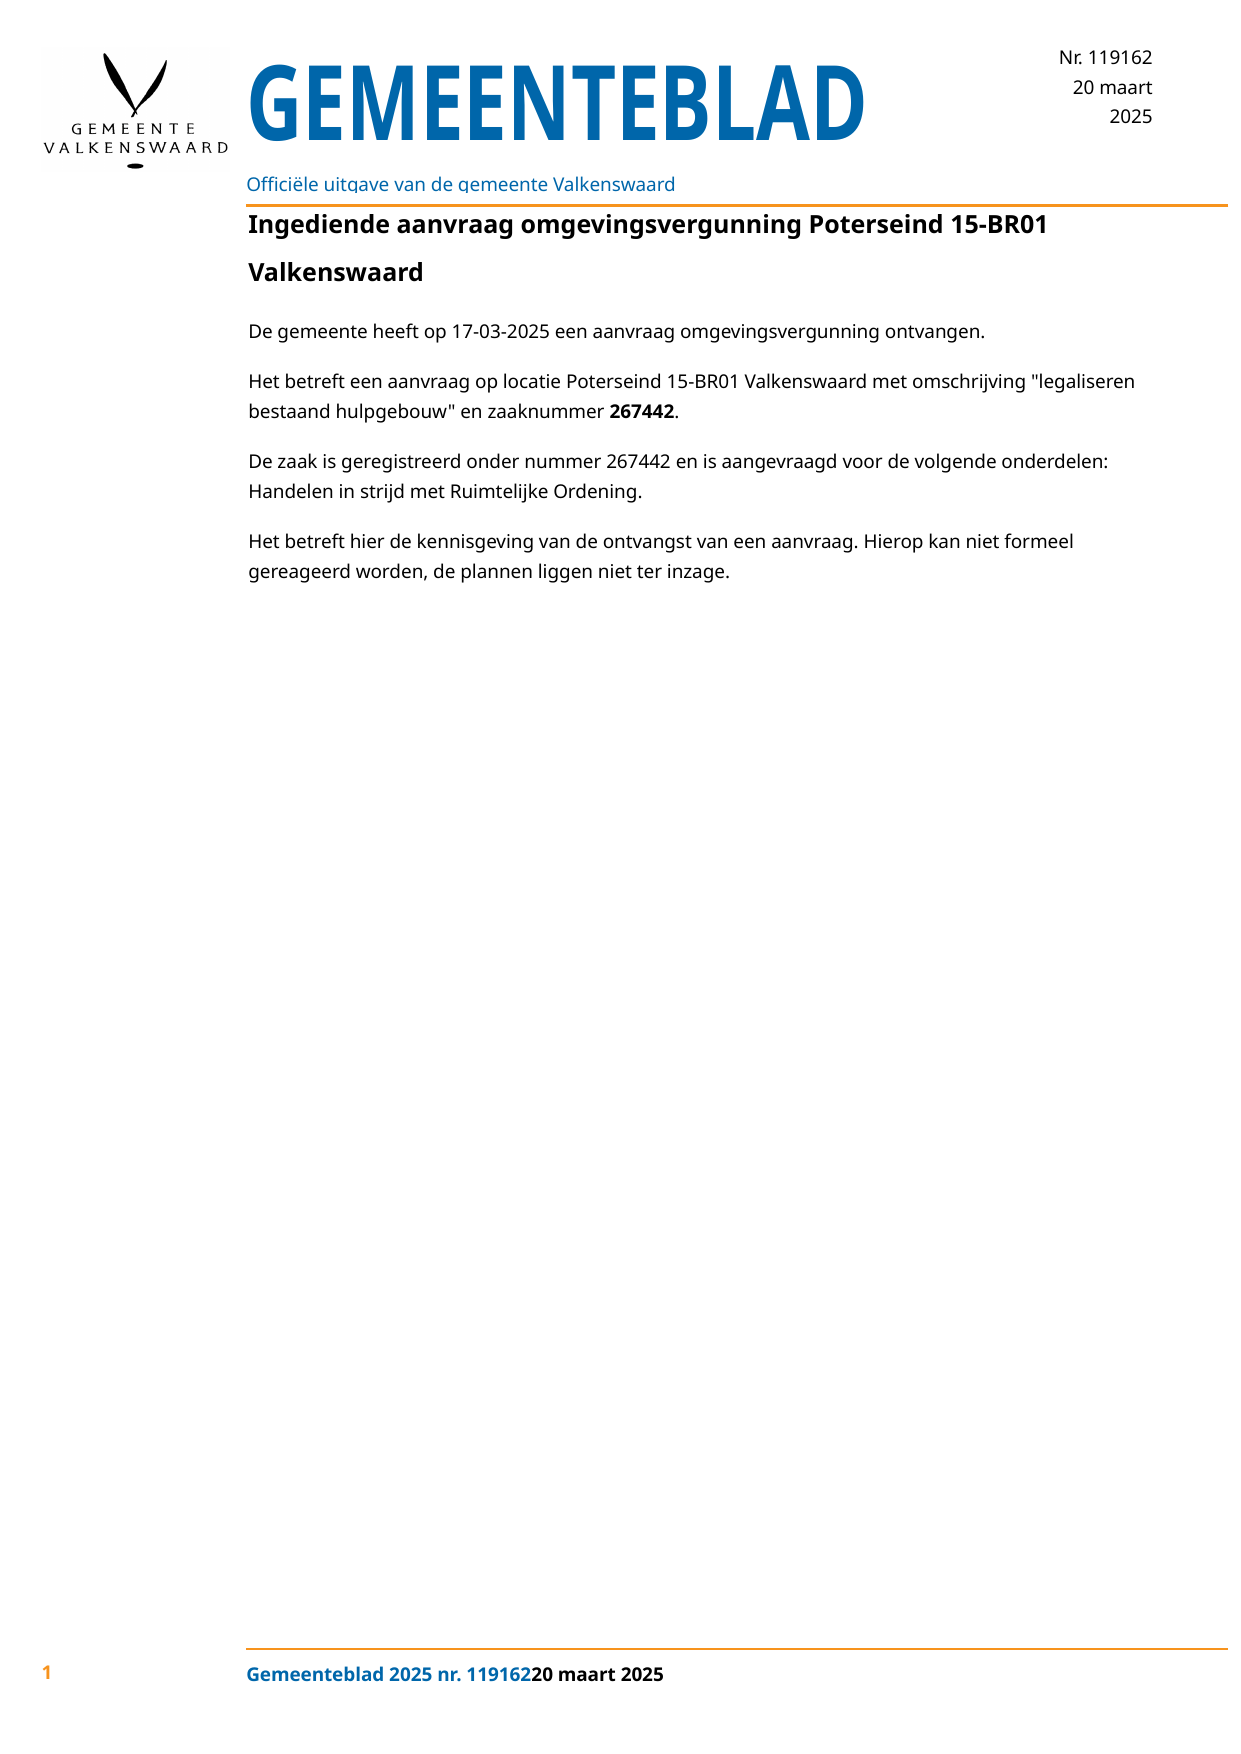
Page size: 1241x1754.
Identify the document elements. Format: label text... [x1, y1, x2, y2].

text Ingediende aanvraag omgevingsvergunning Poterseind 15-BR01 Valkenswaard [248, 207, 1152, 288]
text De gemeente heeft op 17-03-2025 een aanvraag omgevingsvergunning ontvangen. [248, 318, 1152, 344]
text Het betreft hier de kennisgeving van de ontvangst van een aanvraag. Hierop kan niet formeel gereageerd worden, de plannen liggen niet ter inzage. [248, 528, 1152, 584]
text Het betreft een aanvraag op locatie Poterseind 15-BR01 Valkenswaard met omschrijving "legaliseren bestaand hulpgebouw" en zaaknummer 267442. [248, 368, 1152, 424]
picture [41, 47, 231, 172]
text De zaak is geregistreerd onder nummer 267442 en is aangevraagd voor de volgende onderdelen: Handelen in strijd met Ruimtelijke Ordening. [248, 448, 1152, 504]
